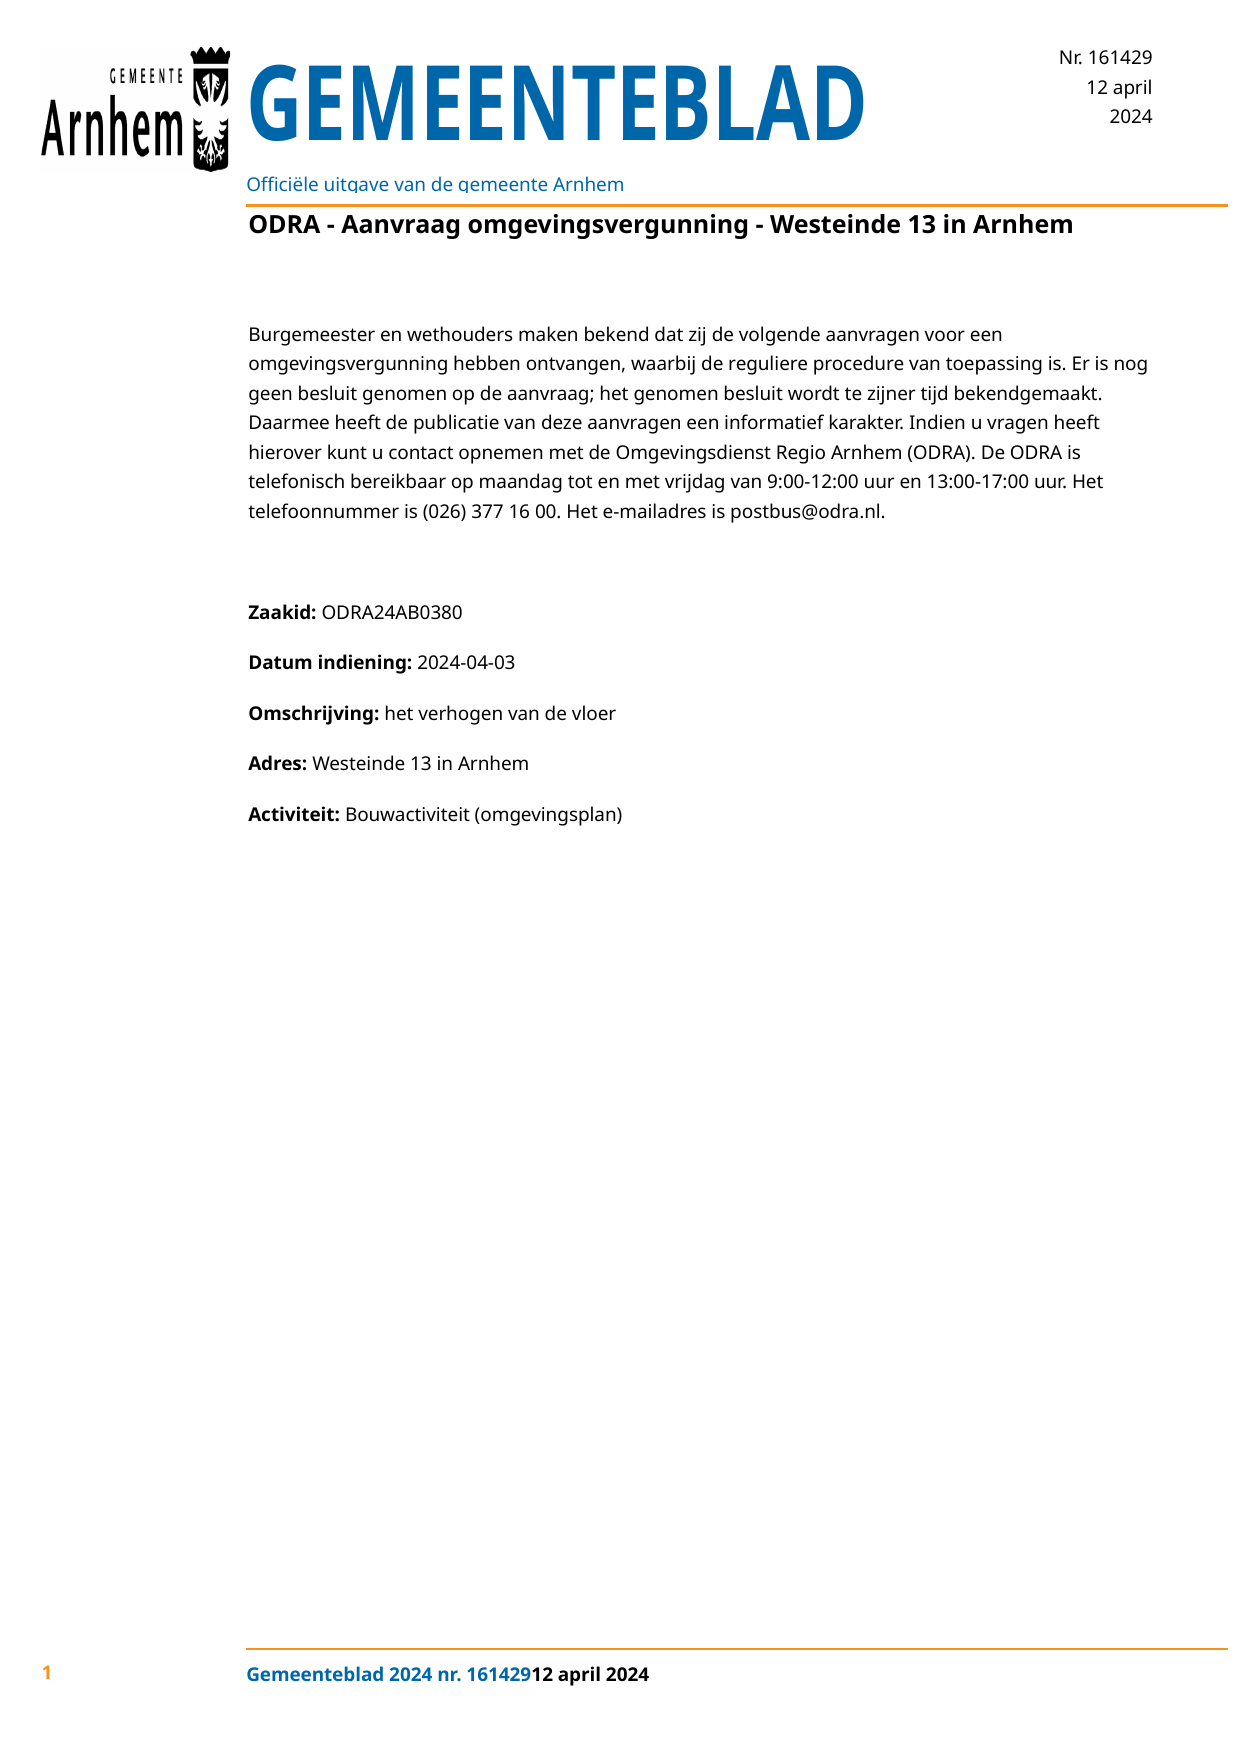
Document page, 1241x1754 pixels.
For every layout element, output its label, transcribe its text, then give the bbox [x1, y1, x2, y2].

text Zaakid: ODRA24AB0380 [248, 599, 1152, 625]
text Activiteit: Bouwactiviteit (omgevingsplan) [248, 801, 1152, 826]
text Adres: Westeinde 13 in Arnhem [248, 750, 1152, 776]
text ODRA - Aanvraag omgevingsvergunning - Westeinde 13 in Arnhem [248, 207, 1152, 241]
text Datum indiening: 2024-04-03 [248, 649, 1152, 675]
text Burgemeester en wethouders maken bekend dat zij de volgende aanvragen voor een omgevingsvergunning hebben ontvangen, waarbij de reguliere procedure van toepassing is. Er is nog geen besluit genomen op de aanvraag; het genomen besluit wordt te zijner tijd bekendgemaakt. Daarmee heeft de publicatie van deze aanvragen een informatief karakter. Indien u vragen heeft hierover kunt u contact opnemen met de Omgevingsdienst Regio Arnhem (ODRA). De ODRA is telefonisch bereikbaar op maandag tot en met vrijdag van 9:00-12:00 uur en 13:00-17:00 uur. Het telefoonnummer is (026) 377 16 00. Het e-mailadres is postbus@odra.nl. [248, 321, 1152, 524]
text Omschrijving: het verhogen van de vloer [248, 700, 1152, 726]
picture [41, 47, 231, 172]
